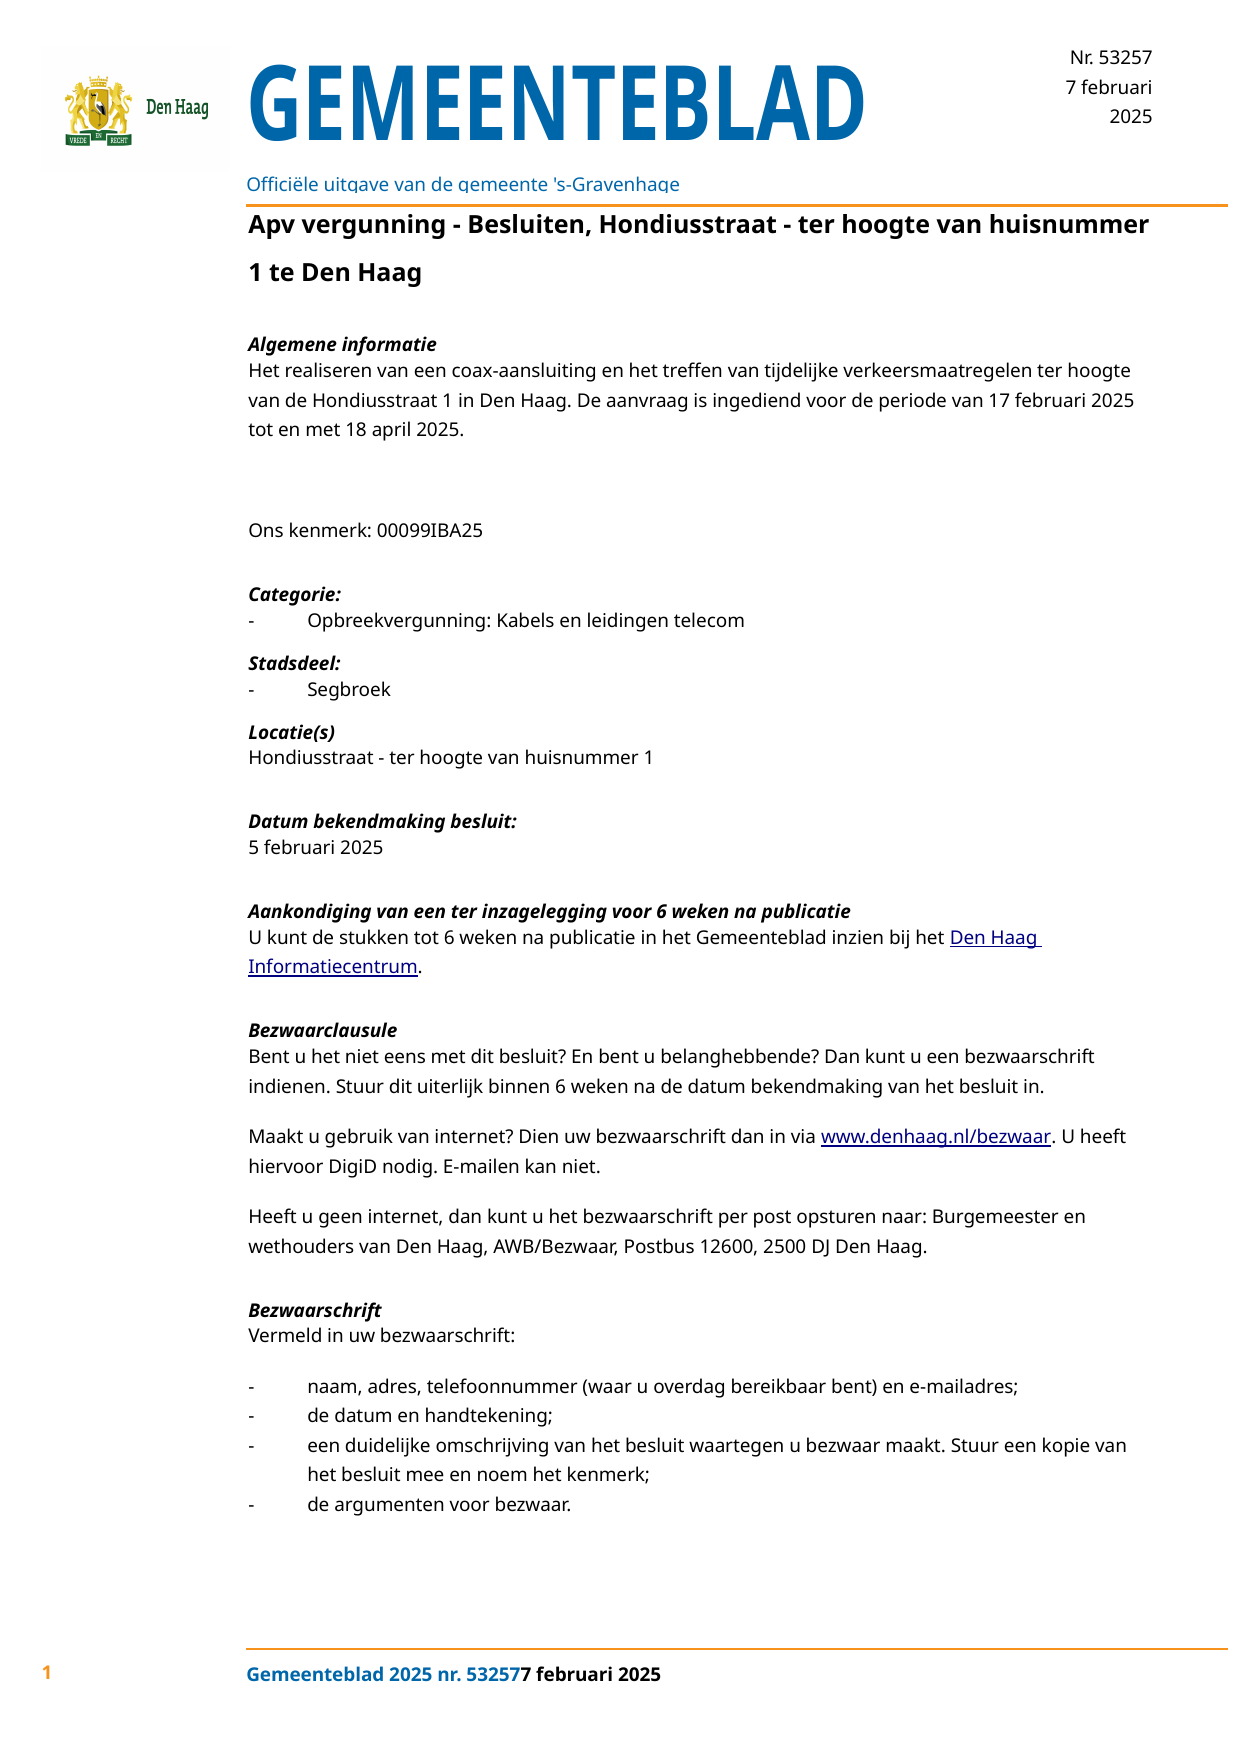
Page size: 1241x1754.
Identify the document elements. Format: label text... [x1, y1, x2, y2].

list Segbroek [248, 676, 1152, 701]
text Aankondiging van een ter inzagelegging voor 6 weken na publicatie [248, 898, 1152, 924]
list Opbreekvergunning: Kabels en leidingen telecom [248, 607, 1152, 633]
list de datum en handtekening; [248, 1402, 1152, 1428]
text Vermeld in uw bezwaarschrift: [248, 1322, 1152, 1348]
text Bezwaarclausule [248, 1017, 1152, 1043]
list de argumenten voor bezwaar. [248, 1491, 1152, 1517]
text Locatie(s) [248, 719, 1152, 744]
text Apv vergunning - Besluiten, Hondiusstraat - ter hoogte van huisnummer 1 te Den Haag [248, 207, 1152, 288]
text U kunt de stukken tot 6 weken na publicatie in het Gemeenteblad inzien bij het Den Haag Informatiecentrum. [248, 924, 1152, 979]
list naam, adres, telefoonnummer (waar u overdag bereikbaar bent) en e-mailadres; [248, 1373, 1152, 1399]
text Bezwaarschrift [248, 1297, 1152, 1322]
text Stadsdeel: [248, 650, 1152, 676]
list een duidelijke omschrijving van het besluit waartegen u bezwaar maakt. Stuur een kopie van het besluit mee en noem het kenmerk; [248, 1432, 1152, 1487]
text Ons kenmerk: 00099IBA25 [248, 517, 1152, 543]
text Maakt u gebruik van internet? Dien uw bezwaarschrift dan in via www.denhaag.nl/bezwaar. U heeft hiervoor DigiD nodig. E-mailen kan niet. [248, 1123, 1152, 1178]
text 5 februari 2025 [248, 834, 1152, 860]
text Datum bekendmaking besluit: [248, 808, 1152, 834]
text Algemene informatie [248, 331, 1152, 357]
picture [41, 47, 231, 172]
text Heeft u geen internet, dan kunt u het bezwaarschrift per post opsturen naar: Burgemeester en wethouders van Den Haag, AWB/Bezwaar, Postbus 12600, 2500 DJ Den Haag. [248, 1203, 1152, 1258]
text Het realiseren van een coax-aansluiting en het treffen van tijdelijke verkeersmaatregelen ter hoogte van de Hondiusstraat 1 in Den Haag. De aanvraag is ingediend voor de periode van 17 februari 2025 tot en met 18 april 2025. [248, 357, 1152, 442]
text Hondiusstraat - ter hoogte van huisnummer 1 [248, 744, 1152, 770]
text Bent u het niet eens met dit besluit? En bent u belanghebbende? Dan kunt u een bezwaarschrift indienen. Stuur dit uiterlijk binnen 6 weken na de datum bekendmaking van het besluit in. [248, 1043, 1152, 1098]
text Categorie: [248, 581, 1152, 607]
